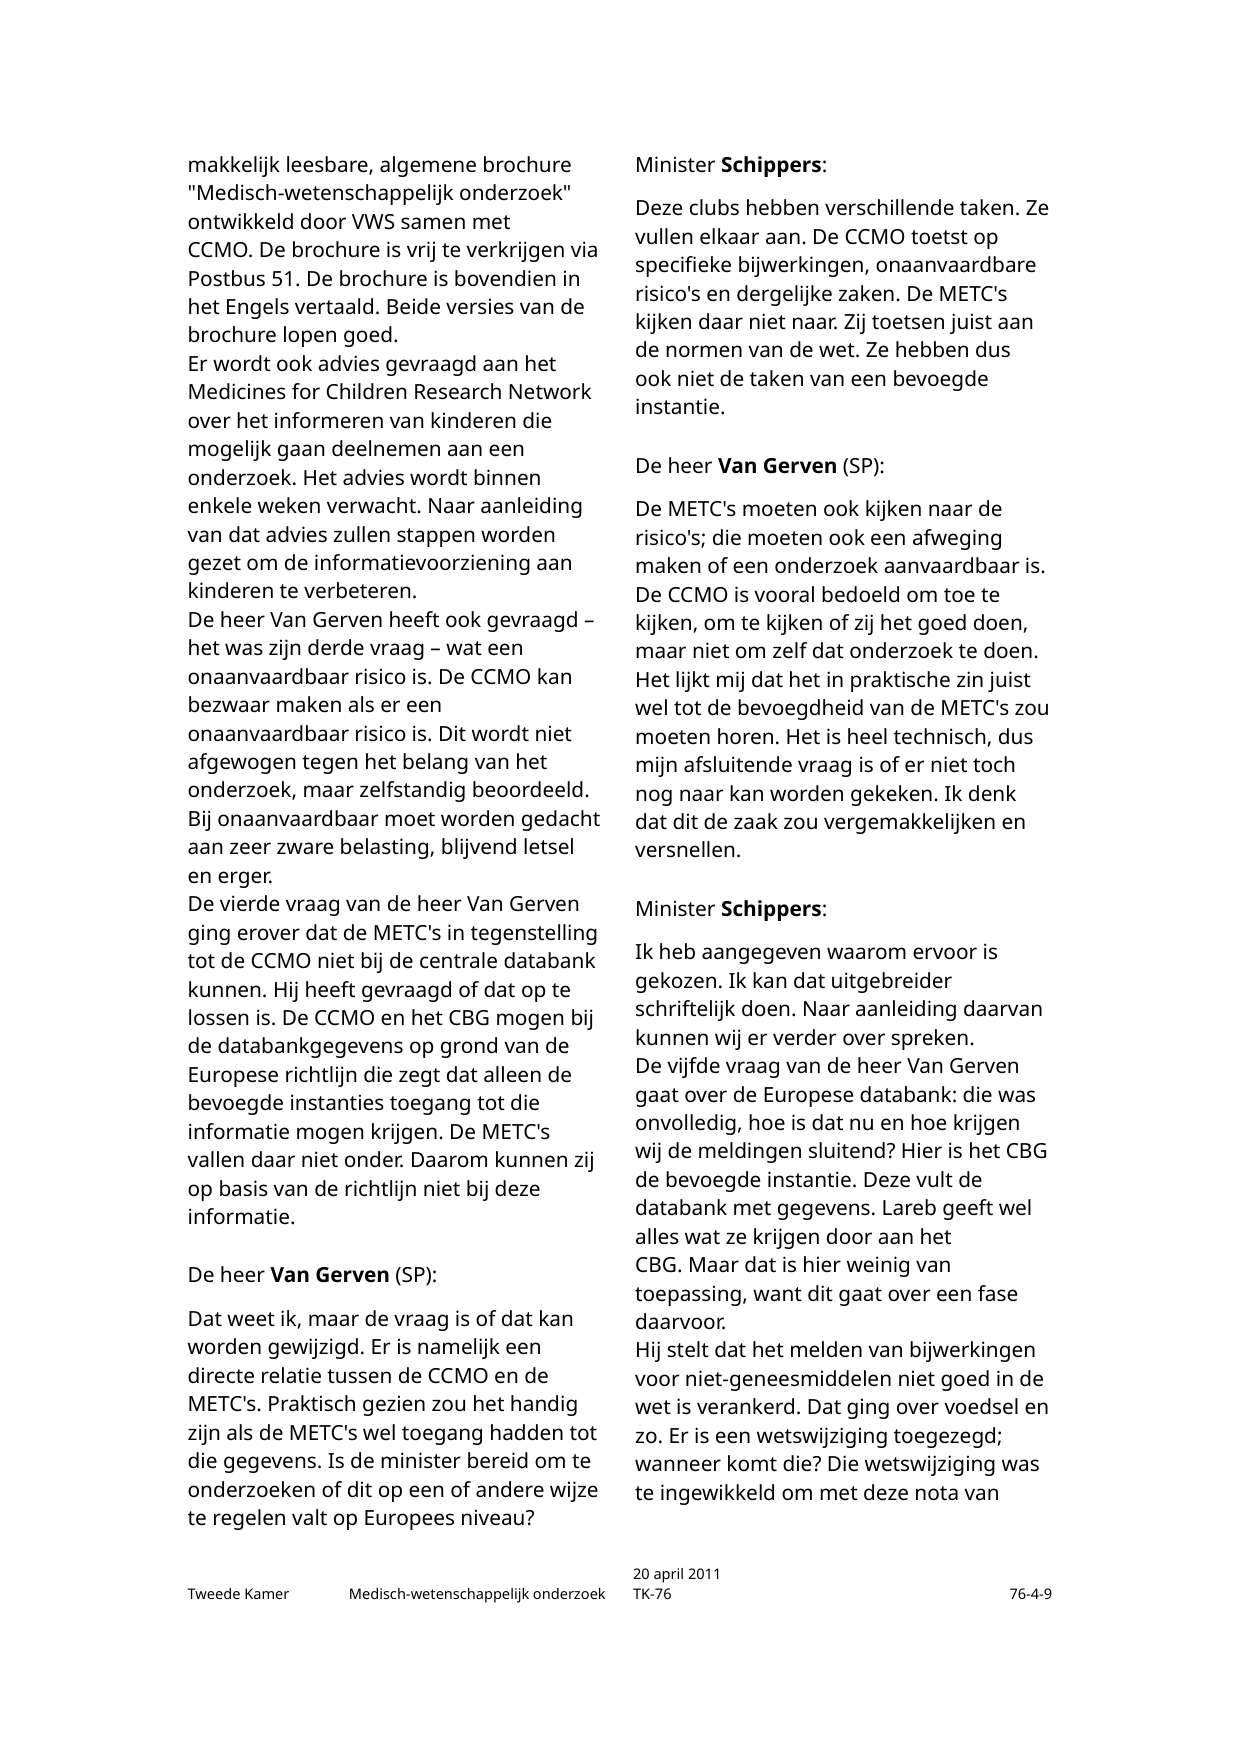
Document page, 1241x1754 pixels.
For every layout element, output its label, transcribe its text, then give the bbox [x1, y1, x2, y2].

text Minister Schippers: [635, 894, 1053, 922]
text Hij stelt dat het melden van bijwerkingen voor niet-geneesmiddelen niet goed in de wet is verankerd. Dat ging over voedsel en zo. Er is een wetswijziging toegezegd; wanneer komt die? Die wetswijziging was te ingewikkeld om met deze nota van [635, 1336, 1053, 1506]
text De vijfde vraag van de heer Van Gerven gaat over de Europese databank: die was onvolledig, hoe is dat nu en hoe krijgen wij de meldingen sluitend? Hier is het CBG de bevoegde instantie. Deze vult de databank met gegevens. Lareb geeft wel alles wat ze krijgen door aan het CBG. Maar dat is hier weinig van toepassing, want dit gaat over een fase daarvoor. [635, 1051, 1053, 1336]
text De heer Van Gerven heeft ook gevraagd – het was zijn derde vraag – wat een onaanvaardbaar risico is. De CCMO kan bezwaar maken als er een onaanvaardbaar risico is. Dit wordt niet afgewogen tegen het belang van het onderzoek, maar zelfstandig beoordeeld. Bij onaanvaardbaar moet worden gedacht aan zeer zware belasting, blijvend letsel en erger. [187, 605, 605, 889]
text makkelijk leesbare, algemene brochure "Medisch-wetenschappelijk onderzoek" ontwikkeld door VWS samen met CCMO. De brochure is vrij te verkrijgen via Postbus 51. De brochure is bovendien in het Engels vertaald. Beide versies van de brochure lopen goed. [187, 150, 605, 349]
text Deze clubs hebben verschillende taken. Ze vullen elkaar aan. De CCMO toetst op specifieke bijwerkingen, onaanvaardbare risico's en dergelijke zaken. De METC's kijken daar niet naar. Zij toetsen juist aan de normen van de wet. Ze hebben dus ook niet de taken van een bevoegde instantie. [635, 193, 1053, 421]
text Minister Schippers: [635, 150, 1053, 178]
text Er wordt ook advies gevraagd aan het Medicines for Children Research Network over het informeren van kinderen die mogelijk gaan deelnemen aan een onderzoek. Het advies wordt binnen enkele weken verwacht. Naar aanleiding van dat advies zullen stappen worden gezet om de informatievoorziening aan kinderen te verbeteren. [187, 349, 605, 605]
text De heer Van Gerven (SP): [187, 1261, 605, 1289]
text De METC's moeten ook kijken naar de risico's; die moeten ook een afweging maken of een onderzoek aanvaardbaar is. De CCMO is vooral bedoeld om toe te kijken, om te kijken of zij het goed doen, maar niet om zelf dat onderzoek te doen. Het lijkt mij dat het in praktische zin juist wel tot de bevoegdheid van de METC's zou moeten horen. Het is heel technisch, dus mijn afsluitende vraag is of er niet toch nog naar kan worden gekeken. Ik denk dat dit de zaak zou vergemakkelijken en versnellen. [635, 494, 1053, 864]
text De heer Van Gerven (SP): [635, 451, 1053, 479]
text Dat weet ik, maar de vraag is of dat kan worden gewijzigd. Er is namelijk een directe relatie tussen de CCMO en de METC's. Praktisch gezien zou het handig zijn als de METC's wel toegang hadden tot die gegevens. Is de minister bereid om te onderzoeken of dit op een of andere wijze te regelen valt op Europees niveau? [187, 1304, 605, 1532]
text De vierde vraag van de heer Van Gerven ging erover dat de METC's in tegenstelling tot de CCMO niet bij de centrale databank kunnen. Hij heeft gevraagd of dat op te lossen is. De CCMO en het CBG mogen bij de databankgegevens op grond van de Europese richtlijn die zegt dat alleen de bevoegde instanties toegang tot die informatie mogen krijgen. De METC's vallen daar niet onder. Daarom kunnen zij op basis van de richtlijn niet bij deze informatie. [187, 889, 605, 1231]
text Ik heb aangegeven waarom ervoor is gekozen. Ik kan dat uitgebreider schriftelijk doen. Naar aanleiding daarvan kunnen wij er verder over spreken. [635, 937, 1053, 1051]
